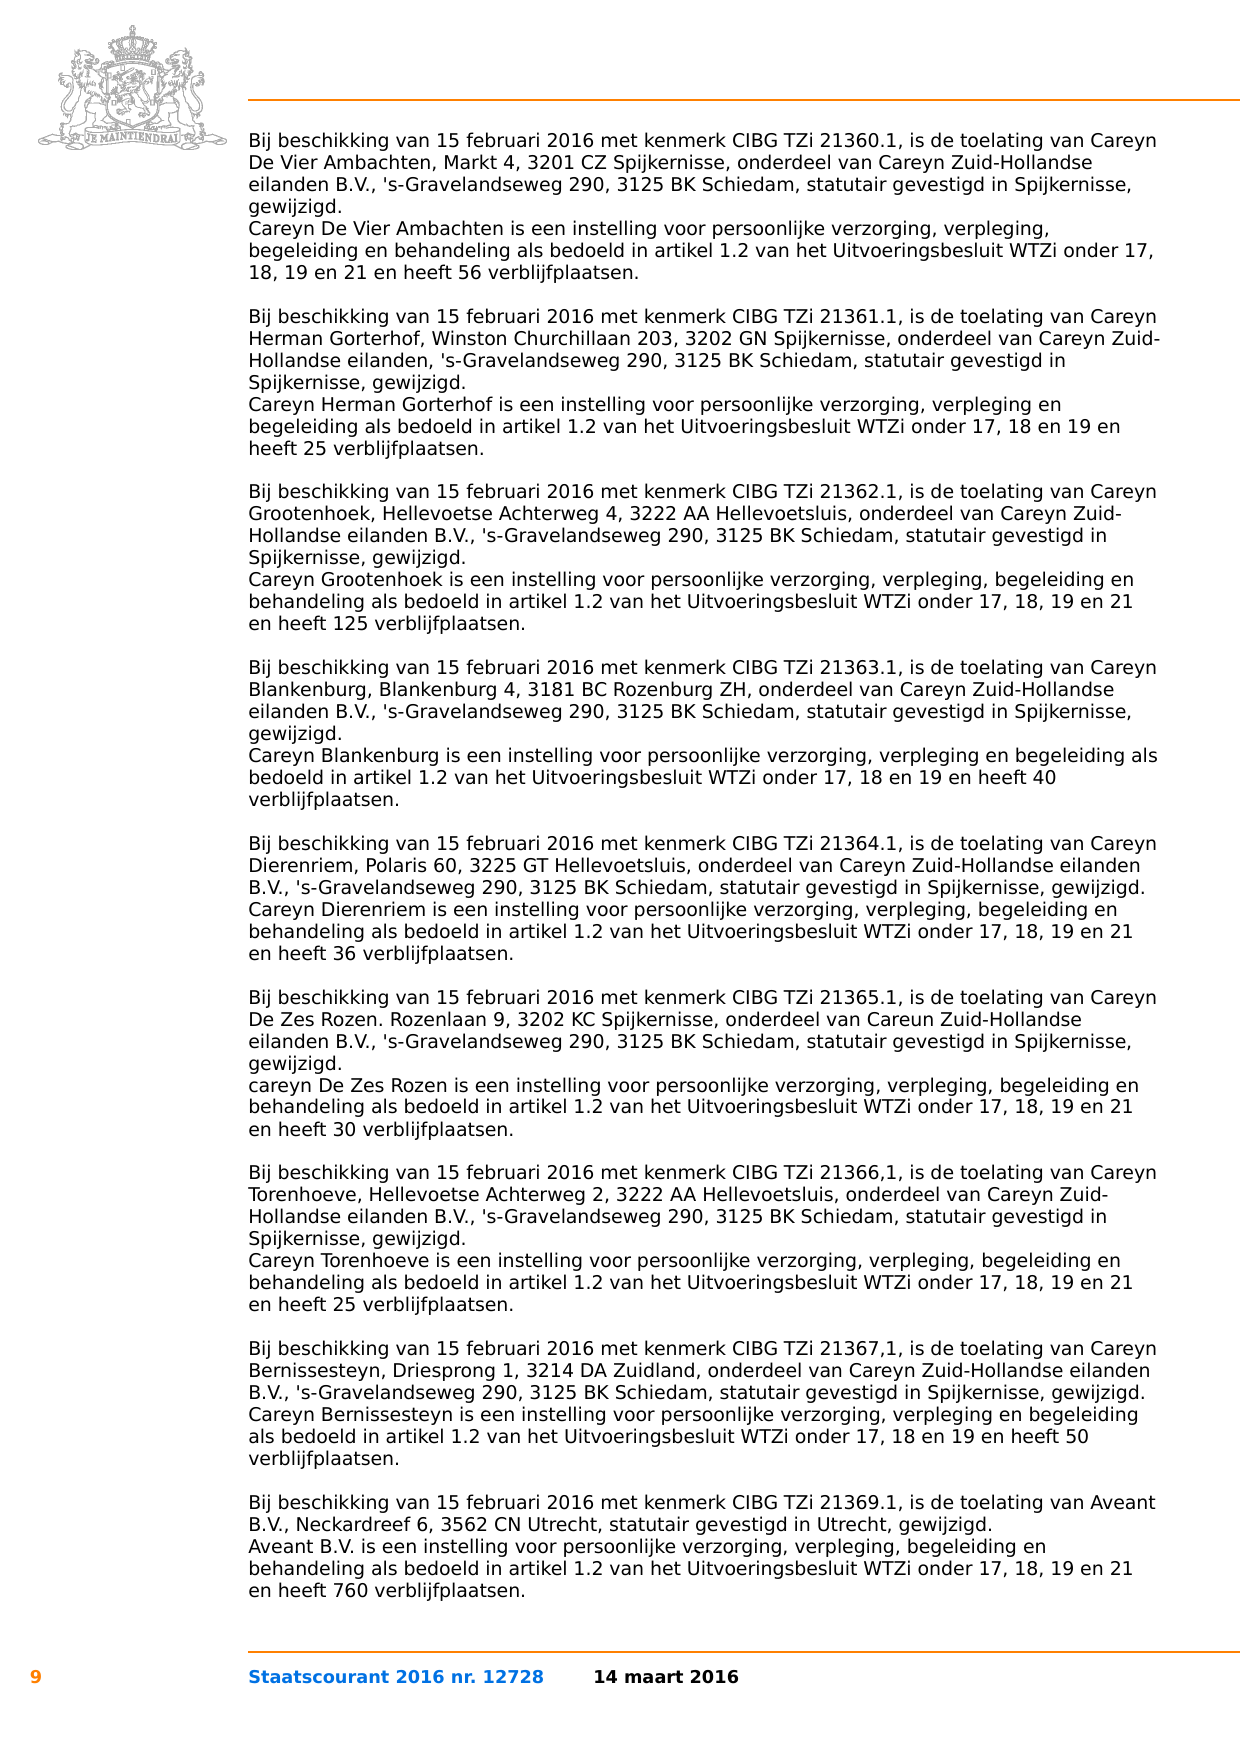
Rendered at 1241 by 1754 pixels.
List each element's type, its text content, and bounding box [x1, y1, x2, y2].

text Bij beschikking van 15 februari 2016 met kenmerk CIBG TZi 21361.1, is de toelating van Careyn Herman Gorterhof, Winston Churchillaan 203, 3202 GN Spijkernisse, onderdeel van Careyn Zuid-Hollandse eilanden, 's-Gravelandseweg 290, 3125 BK Schiedam, statutair gevestigd in Spijkernisse, gewijzigd. [248, 306, 1163, 393]
text Careyn Grootenhoek is een instelling voor persoonlijke verzorging, verpleging, begeleiding en behandeling als bedoeld in artikel 1.2 van het Uitvoeringsbesluit WTZi onder 17, 18, 19 en 21 en heeft 125 verblijfplaatsen. [248, 569, 1163, 635]
text Aveant B.V. is een instelling voor persoonlijke verzorging, verpleging, begeleiding en behandeling als bedoeld in artikel 1.2 van het Uitvoeringsbesluit WTZi onder 17, 18, 19 en 21 en heeft 760 verblijfplaatsen. [248, 1536, 1163, 1602]
text Bij beschikking van 15 februari 2016 met kenmerk CIBG TZi 21367,1, is de toelating van Careyn Bernissesteyn, Driesprong 1, 3214 DA Zuidland, onderdeel van Careyn Zuid-Hollandse eilanden B.V., 's-Gravelandseweg 290, 3125 BK Schiedam, statutair gevestigd in Spijkernisse, gewijzigd. [248, 1338, 1163, 1404]
text Bij beschikking van 15 februari 2016 met kenmerk CIBG TZi 21362.1, is de toelating van Careyn Grootenhoek, Hellevoetse Achterweg 4, 3222 AA Hellevoetsluis, onderdeel van Careyn Zuid-Hollandse eilanden B.V., 's-Gravelandseweg 290, 3125 BK Schiedam, statutair gevestigd in Spijkernisse, gewijzigd. [248, 481, 1163, 569]
text Bij beschikking van 15 februari 2016 met kenmerk CIBG TZi 21369.1, is de toelating van Aveant B.V., Neckardreef 6, 3562 CN Utrecht, statutair gevestigd in Utrecht, gewijzigd. [248, 1492, 1163, 1536]
text Bij beschikking van 15 februari 2016 met kenmerk CIBG TZi 21366,1, is de toelating van Careyn Torenhoeve, Hellevoetse Achterweg 2, 3222 AA Hellevoetsluis, onderdeel van Careyn Zuid-Hollandse eilanden B.V., 's-Gravelandseweg 290, 3125 BK Schiedam, statutair gevestigd in Spijkernisse, gewijzigd. [248, 1162, 1163, 1250]
text Bij beschikking van 15 februari 2016 met kenmerk CIBG TZi 21363.1, is de toelating van Careyn Blankenburg, Blankenburg 4, 3181 BC Rozenburg ZH, onderdeel van Careyn Zuid-Hollandse eilanden B.V., 's-Gravelandseweg 290, 3125 BK Schiedam, statutair gevestigd in Spijkernisse, gewijzigd. [248, 657, 1163, 745]
text careyn De Zes Rozen is een instelling voor persoonlijke verzorging, verpleging, begeleiding en behandeling als bedoeld in artikel 1.2 van het Uitvoeringsbesluit WTZi onder 17, 18, 19 en 21 en heeft 30 verblijfplaatsen. [248, 1074, 1163, 1140]
text Bij beschikking van 15 februari 2016 met kenmerk CIBG TZi 21365.1, is de toelating van Careyn De Zes Rozen. Rozenlaan 9, 3202 KC Spijkernisse, onderdeel van Careun Zuid-Hollandse eilanden B.V., 's-Gravelandseweg 290, 3125 BK Schiedam, statutair gevestigd in Spijkernisse, gewijzigd. [248, 987, 1163, 1074]
text Bij beschikking van 15 februari 2016 met kenmerk CIBG TZi 21364.1, is de toelating van Careyn Dierenriem, Polaris 60, 3225 GT Hellevoetsluis, onderdeel van Careyn Zuid-Hollandse eilanden B.V., 's-Gravelandseweg 290, 3125 BK Schiedam, statutair gevestigd in Spijkernisse, gewijzigd. [248, 833, 1163, 899]
text Careyn Dierenriem is een instelling voor persoonlijke verzorging, verpleging, begeleiding en behandeling als bedoeld in artikel 1.2 van het Uitvoeringsbesluit WTZi onder 17, 18, 19 en 21 en heeft 36 verblijfplaatsen. [248, 899, 1163, 965]
text Careyn Herman Gorterhof is een instelling voor persoonlijke verzorging, verpleging en begeleiding als bedoeld in artikel 1.2 van het Uitvoeringsbesluit WTZi onder 17, 18 en 19 en heeft 25 verblijfplaatsen. [248, 393, 1163, 459]
text Bij beschikking van 15 februari 2016 met kenmerk CIBG TZi 21360.1, is de toelating van Careyn De Vier Ambachten, Markt 4, 3201 CZ Spijkernisse, onderdeel van Careyn Zuid-Hollandse eilanden B.V., 's-Gravelandseweg 290, 3125 BK Schiedam, statutair gevestigd in Spijkernisse, gewijzigd. [248, 130, 1163, 218]
text Careyn Torenhoeve is een instelling voor persoonlijke verzorging, verpleging, begeleiding en behandeling als bedoeld in artikel 1.2 van het Uitvoeringsbesluit WTZi onder 17, 18, 19 en 21 en heeft 25 verblijfplaatsen. [248, 1250, 1163, 1316]
text Careyn De Vier Ambachten is een instelling voor persoonlijke verzorging, verpleging, begeleiding en behandeling als bedoeld in artikel 1.2 van het Uitvoeringsbesluit WTZi onder 17, 18, 19 en 21 en heeft 56 verblijfplaatsen. [248, 218, 1163, 284]
text Careyn Bernissesteyn is een instelling voor persoonlijke verzorging, verpleging en begeleiding als bedoeld in artikel 1.2 van het Uitvoeringsbesluit WTZi onder 17, 18 en 19 en heeft 50 verblijfplaatsen. [248, 1404, 1163, 1470]
text Careyn Blankenburg is een instelling voor persoonlijke verzorging, verpleging en begeleiding als bedoeld in artikel 1.2 van het Uitvoeringsbesluit WTZi onder 17, 18 en 19 en heeft 40 verblijfplaatsen. [248, 745, 1163, 811]
picture [38, 25, 227, 150]
